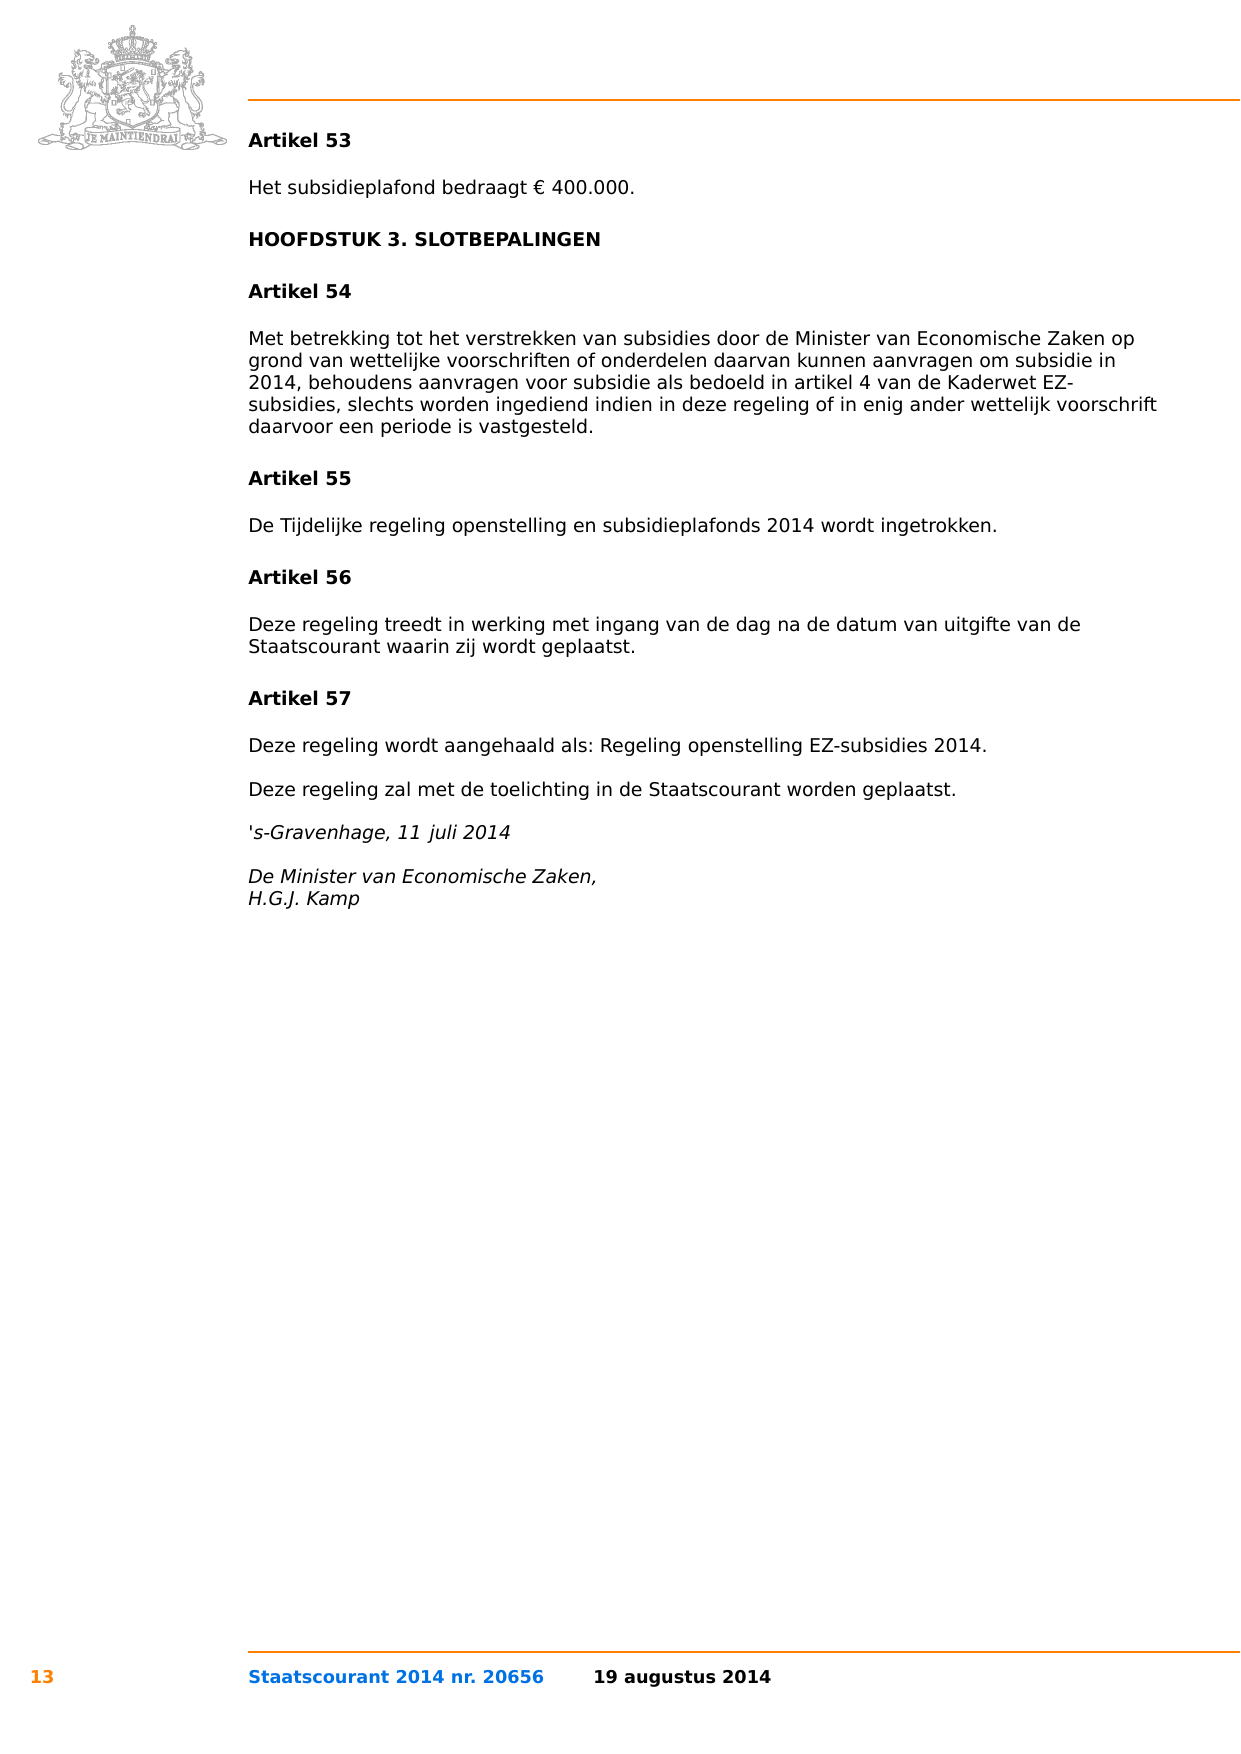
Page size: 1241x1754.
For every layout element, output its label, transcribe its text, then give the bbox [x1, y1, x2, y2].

subtitle Artikel 54 [248, 281, 1163, 303]
text De Minister van Economische Zaken, H.G.J. Kamp [248, 866, 1163, 910]
text Deze regeling treedt in werking met ingang van de dag na de datum van uitgifte van de Staatscourant waarin zij wordt geplaatst. [248, 614, 1163, 658]
text Deze regeling zal met de toelichting in de Staatscourant worden geplaatst. [248, 778, 1163, 800]
subtitle Artikel 57 [248, 688, 1163, 709]
text 's-Gravenhage, 11 juli 2014 [248, 822, 1163, 844]
subtitle Artikel 56 [248, 567, 1163, 589]
subtitle Artikel 55 [248, 468, 1163, 490]
text Met betrekking tot het verstrekken van subsidies door de Minister van Economische Zaken op grond van wettelijke voorschriften of onderdelen daarvan kunnen aanvragen om subsidie in 2014, behoudens aanvragen voor subsidie als bedoeld in artikel 4 van de Kaderwet EZ-subsidies, slechts worden ingediend indien in deze regeling of in enig ander wettelijk voorschrift daarvoor een periode is vastgesteld. [248, 328, 1163, 438]
text De Tijdelijke regeling openstelling en subsidieplafonds 2014 wordt ingetrokken. [248, 515, 1163, 537]
text Deze regeling wordt aangehaald als: Regeling openstelling EZ-subsidies 2014. [248, 734, 1163, 757]
subtitle Artikel 53 [248, 130, 1163, 152]
picture [38, 25, 227, 150]
subtitle HOOFDSTUK 3. SLOTBEPALINGEN [248, 229, 1163, 251]
text Het subsidieplafond bedraagt € 400.000. [248, 177, 1163, 199]
